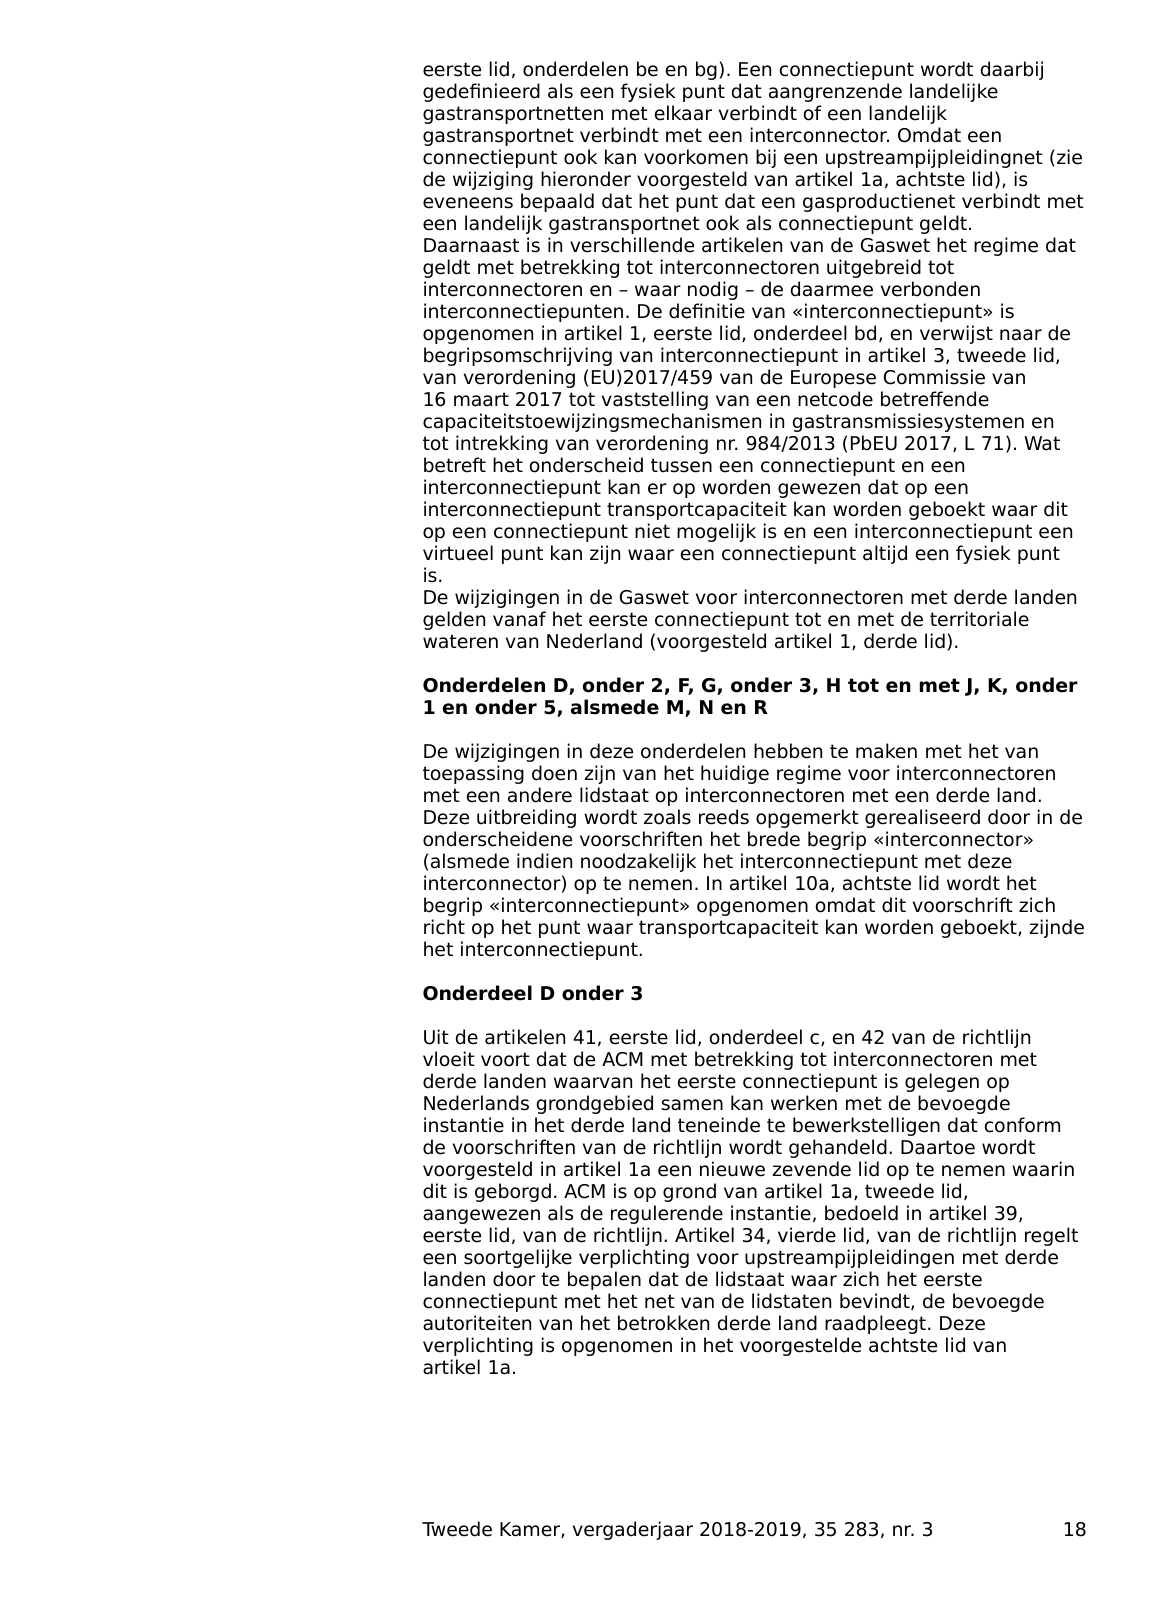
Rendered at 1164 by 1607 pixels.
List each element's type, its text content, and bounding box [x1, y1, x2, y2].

text Daarnaast is in verschillende artikelen van de Gaswet het regime dat geldt met betrekking tot interconnectoren uitgebreid tot interconnectoren en – waar nodig – de daarmee verbonden interconnectiepunten. De definitie van «interconnectiepunt» is opgenomen in artikel 1, eerste lid, onderdeel bd, en verwijst naar de begripsomschrijving van interconnectiepunt in artikel 3, tweede lid, van verordening (EU)2017/459 van de Europese Commissie van 16 maart 2017 tot vaststelling van een netcode betreffende capaciteitstoewijzingsmechanismen in gastransmissiesystemen en tot intrekking van verordening nr. 984/2013 (PbEU 2017, L 71). Wat betreft het onderscheid tussen een connectiepunt en een interconnectiepunt kan er op worden gewezen dat op een interconnectiepunt transportcapaciteit kan worden geboekt waar dit op een connectiepunt niet mogelijk is en een interconnectiepunt een virtueel punt kan zijn waar een connectiepunt altijd een fysiek punt is. [422, 235, 1087, 587]
text De wijzigingen in de Gaswet voor interconnectoren met derde landen gelden vanaf het eerste connectiepunt tot en met de territoriale wateren van Nederland (voorgesteld artikel 1, derde lid). [422, 587, 1087, 652]
text eerste lid, onderdelen be en bg). Een connectiepunt wordt daarbij gedefinieerd als een fysiek punt dat aangrenzende landelijke gastransportnetten met elkaar verbindt of een landelijk gastransportnet verbindt met een interconnector. Omdat een connectiepunt ook kan voorkomen bij een upstreampijpleidingnet (zie de wijziging hieronder voorgesteld van artikel 1a, achtste lid), is eveneens bepaald dat het punt dat een gasproductienet verbindt met een landelijk gastransportnet ook als connectiepunt geldt. [422, 59, 1087, 235]
text Uit de artikelen 41, eerste lid, onderdeel c, en 42 van de richtlijn vloeit voort dat de ACM met betrekking tot interconnectoren met derde landen waarvan het eerste connectiepunt is gelegen op Nederlands grondgebied samen kan werken met de bevoegde instantie in het derde land teneinde te bewerkstelligen dat conform de voorschriften van de richtlijn wordt gehandeld. Daartoe wordt voorgesteld in artikel 1a een nieuwe zevende lid op te nemen waarin dit is geborgd. ACM is op grond van artikel 1a, tweede lid, aangewezen als de regulerende instantie, bedoeld in artikel 39, eerste lid, van de richtlijn. Artikel 34, vierde lid, van de richtlijn regelt een soortgelijke verplichting voor upstreampijpleidingen met derde landen door te bepalen dat de lidstaat waar zich het eerste connectiepunt met het net van de lidstaten bevindt, de bevoegde autoriteiten van het betrokken derde land raadpleegt. Deze verplichting is opgenomen in het voorgestelde achtste lid van artikel 1a. [422, 1027, 1087, 1379]
subtitle Onderdeel D onder 3 [422, 983, 1087, 1005]
text De wijzigingen in deze onderdelen hebben te maken met het van toepassing doen zijn van het huidige regime voor interconnectoren met een andere lidstaat op interconnectoren met een derde land. Deze uitbreiding wordt zoals reeds opgemerkt gerealiseerd door in de onderscheidene voorschriften het brede begrip «interconnector» (alsmede indien noodzakelijk het interconnectiepunt met deze interconnector) op te nemen. In artikel 10a, achtste lid wordt het begrip «interconnectiepunt» opgenomen omdat dit voorschrift zich richt op het punt waar transportcapaciteit kan worden geboekt, zijnde het interconnectiepunt. [422, 741, 1087, 961]
subtitle Onderdelen D, onder 2, F, G, onder 3, H tot en met J, K, onder 1 en onder 5, alsmede M, N en R [422, 675, 1087, 719]
